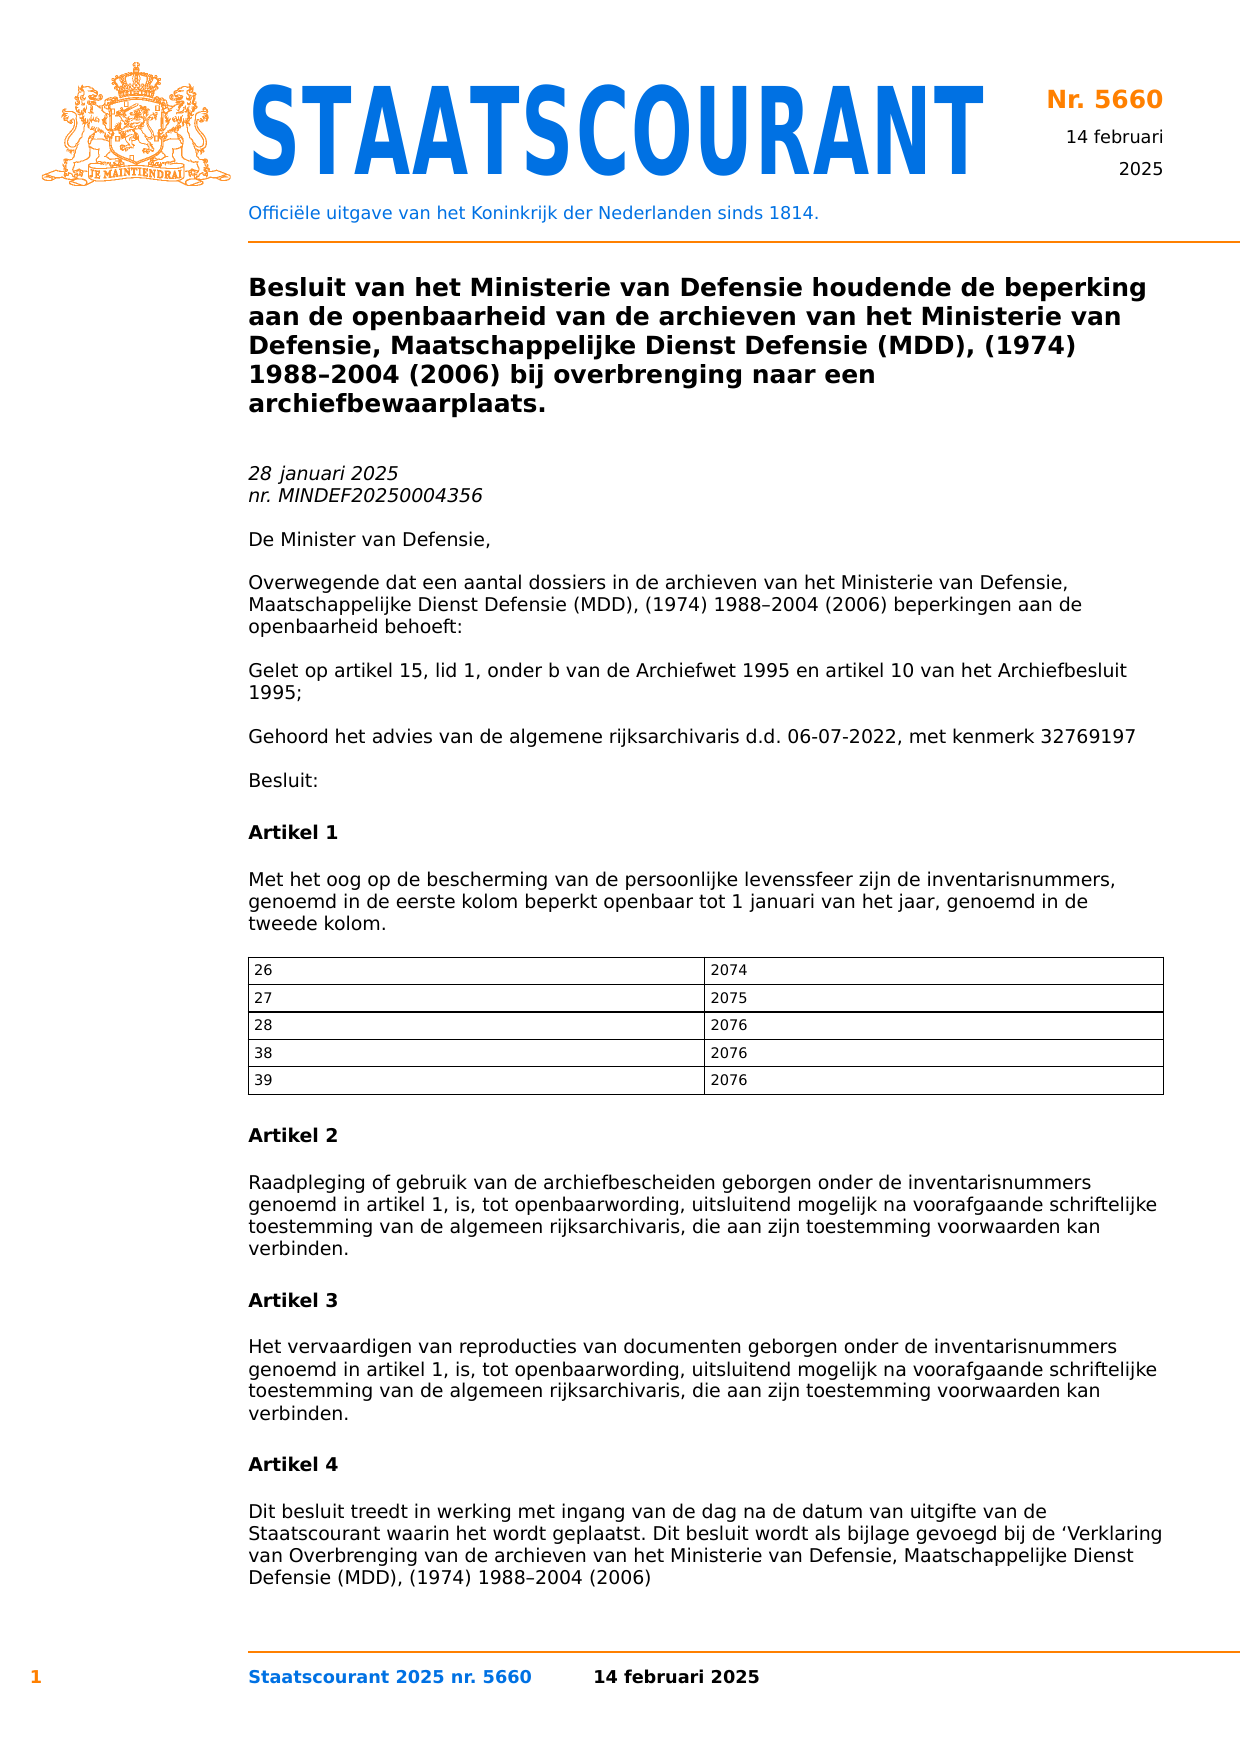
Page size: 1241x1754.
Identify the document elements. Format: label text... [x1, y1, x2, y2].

table_header Nr. 5660 [998, 62, 1240, 121]
subtitle Artikel 3 [248, 1289, 1163, 1311]
text Het vervaardigen van reproducties van documenten geborgen onder de inventarisnummers genoemd in artikel 1, is, tot openbaarwording, uitsluitend mogelijk na voorafgaande schriftelijke toestemming van de algemeen rijksarchivaris, die aan zijn toestemming voorwaarden kan verbinden. [248, 1336, 1163, 1424]
table_cell 14 februari [998, 121, 1240, 153]
table_cell 2076 [705, 1013, 1163, 1039]
text Overwegende dat een aantal dossiers in de archieven van het Ministerie van Defensie, Maatschappelijke Dienst Defensie (MDD), (1974) 1988–2004 (2006) beperkingen aan de openbaarheid behoeft: [248, 572, 1163, 638]
table_cell 2076 [705, 1040, 1163, 1066]
table_cell 2076 [705, 1067, 1163, 1093]
subtitle Artikel 2 [248, 1124, 1163, 1147]
table_cell 2025 [998, 153, 1240, 203]
text 28 januari 2025 [248, 463, 1163, 484]
table_cell 2075 [705, 985, 1163, 1011]
table_header 2074 [705, 958, 1163, 984]
text Dit besluit treedt in werking met ingang van de dag na de datum van uitgifte van de Staatscourant waarin het wordt geplaatst. Dit besluit wordt als bijlage gevoegd bij de ‘Verklaring van Overbrenging van de archieven van het Ministerie van Defensie, Maatschappelijke Dienst Defensie (MDD), (1974) 1988–2004 (2006) [248, 1501, 1163, 1589]
subtitle Artikel 1 [248, 822, 1163, 844]
table_cell 27 [249, 985, 704, 1011]
table_cell 38 [249, 1040, 704, 1066]
table_cell 39 [249, 1067, 704, 1093]
subtitle Besluit van het Ministerie van Defensie houdende de beperking aan de openbaarheid van de archieven van het Ministerie van Defensie, Maatschappelijke Dienst Defensie (MDD), (1974) 1988–2004 (2006) bij overbrenging naar een archiefbewaarplaats. [248, 273, 1163, 419]
text Met het oog op de bescherming van de persoonlijke levenssfeer zijn de inventarisnummers, genoemd in de eerste kolom beperkt openbaar tot 1 januari van het jaar, genoemd in de tweede kolom. [248, 869, 1163, 935]
text nr. MINDEF20250004356 [248, 484, 1163, 507]
text Gelet op artikel 15, lid 1, onder b van de Archiefwet 1995 en artikel 10 van het Archiefbesluit 1995; [248, 660, 1163, 704]
text Gehoord het advies van de algemene rijksarchivaris d.d. 06-07-2022, met kenmerk 32769197 [248, 726, 1163, 748]
text Besluit: [248, 770, 1163, 792]
table_header STAATSCOURANT [248, 62, 998, 203]
table_cell 28 [249, 1013, 704, 1039]
table_cell Officiële uitgave van het Koninkrijk der Nederlanden sinds 1814. [248, 203, 1240, 241]
text Raadpleging of gebruik van de archiefbescheiden geborgen onder de inventarisnummers genoemd in artikel 1, is, tot openbaarwording, uitsluitend mogelijk na voorafgaande schriftelijke toestemming van de algemeen rijksarchivaris, die aan zijn toestemming voorwaarden kan verbinden. [248, 1172, 1163, 1259]
picture [41, 62, 231, 186]
table_header [25, 62, 248, 241]
text De Minister van Defensie, [248, 528, 1163, 550]
subtitle Artikel 4 [248, 1454, 1163, 1476]
table_header 26 [249, 958, 704, 984]
